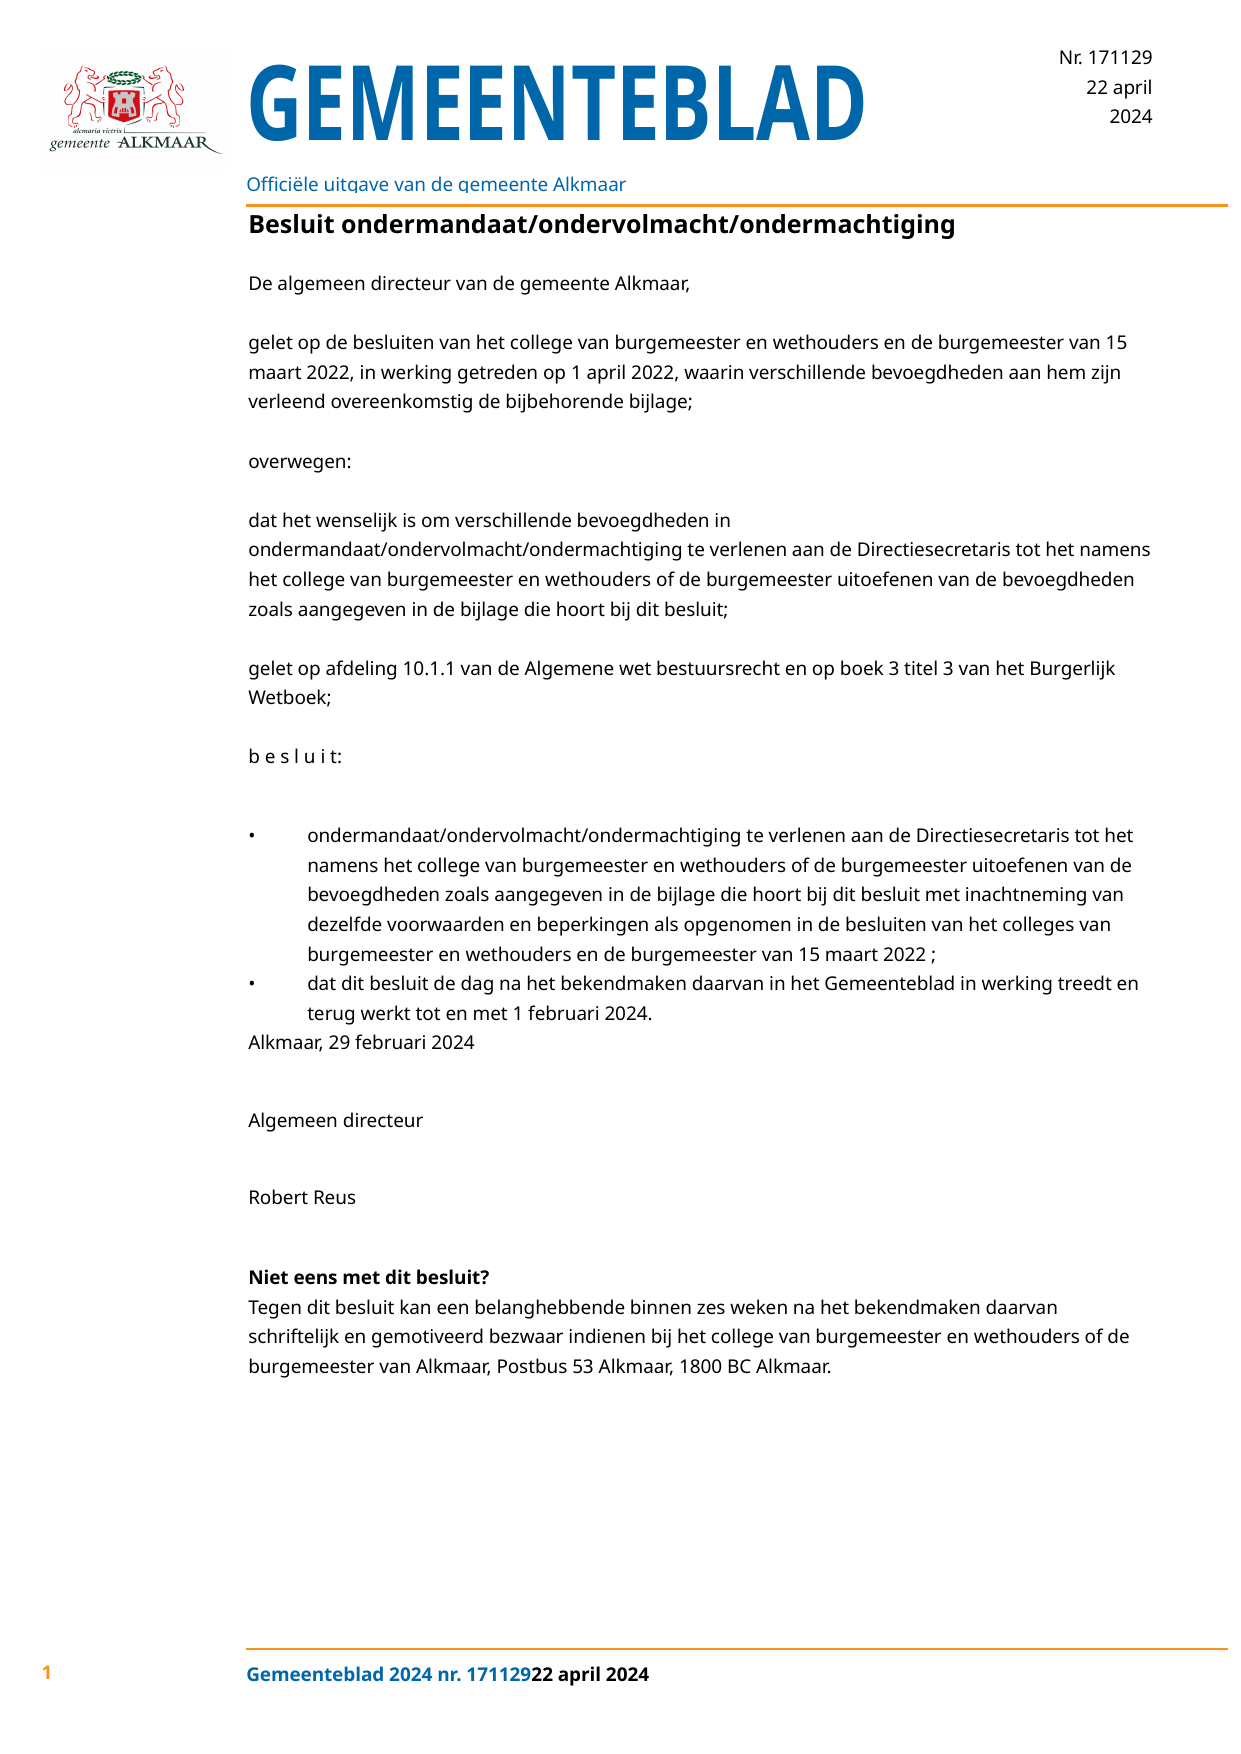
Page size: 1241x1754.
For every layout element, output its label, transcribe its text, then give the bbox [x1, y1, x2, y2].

text Robert Reus [248, 1184, 1152, 1210]
text Alkmaar, 29 februari 2024 [248, 1029, 1152, 1055]
text De algemeen directeur van de gemeente Alkmaar, [248, 270, 1152, 296]
text gelet op de besluiten van het college van burgemeester en wethouders en de burgemeester van 15 maart 2022, in werking getreden op 1 april 2022, waarin verschillende bevoegdheden aan hem zijn verleend overeenkomstig de bijbehorende bijlage; [248, 329, 1152, 414]
text Niet eens met dit besluit? [248, 1264, 1152, 1290]
text dat het wenselijk is om verschillende bevoegdheden in ondermandaat/ondervolmacht/ondermachtiging te verlenen aan de Directiesecretaris tot het namens het college van burgemeester en wethouders of de burgemeester uitoefenen van de bevoegdheden zoals aangegeven in de bijlage die hoort bij dit besluit; [248, 507, 1152, 621]
picture [41, 47, 231, 172]
list ondermandaat/ondervolmacht/ondermachtiging te verlenen aan de Directiesecretaris tot het namens het college van burgemeester en wethouders of de burgemeester uitoefenen van de bevoegdheden zoals aangegeven in de bijlage die hoort bij dit besluit met inachtneming van dezelfde voorwaarden en beperkingen als opgenomen in de besluiten van het colleges van burgemeester en wethouders en de burgemeester van 15 maart 2022 ; [248, 822, 1152, 967]
text Tegen dit besluit kan een belanghebbende binnen zes weken na het bekendmaken daarvan schriftelijk en gemotiveerd bezwaar indienen bij het college van burgemeester en wethouders of de burgemeester van Alkmaar, Postbus 53 Alkmaar, 1800 BC Alkmaar. [248, 1294, 1152, 1379]
text Besluit ondermandaat/ondervolmacht/ondermachtiging [248, 207, 1152, 241]
list dat dit besluit de dag na het bekendmaken daarvan in het Gemeenteblad in werking treedt en terug werkt tot en met 1 februari 2024. [248, 970, 1152, 1026]
text gelet op afdeling 10.1.1 van de Algemene wet bestuursrecht en op boek 3 titel 3 van het Burgerlijk Wetboek; [248, 655, 1152, 710]
text Algemeen directeur [248, 1107, 1152, 1132]
text overwegen: [248, 448, 1152, 473]
text b e s l u i t: [248, 744, 1152, 769]
